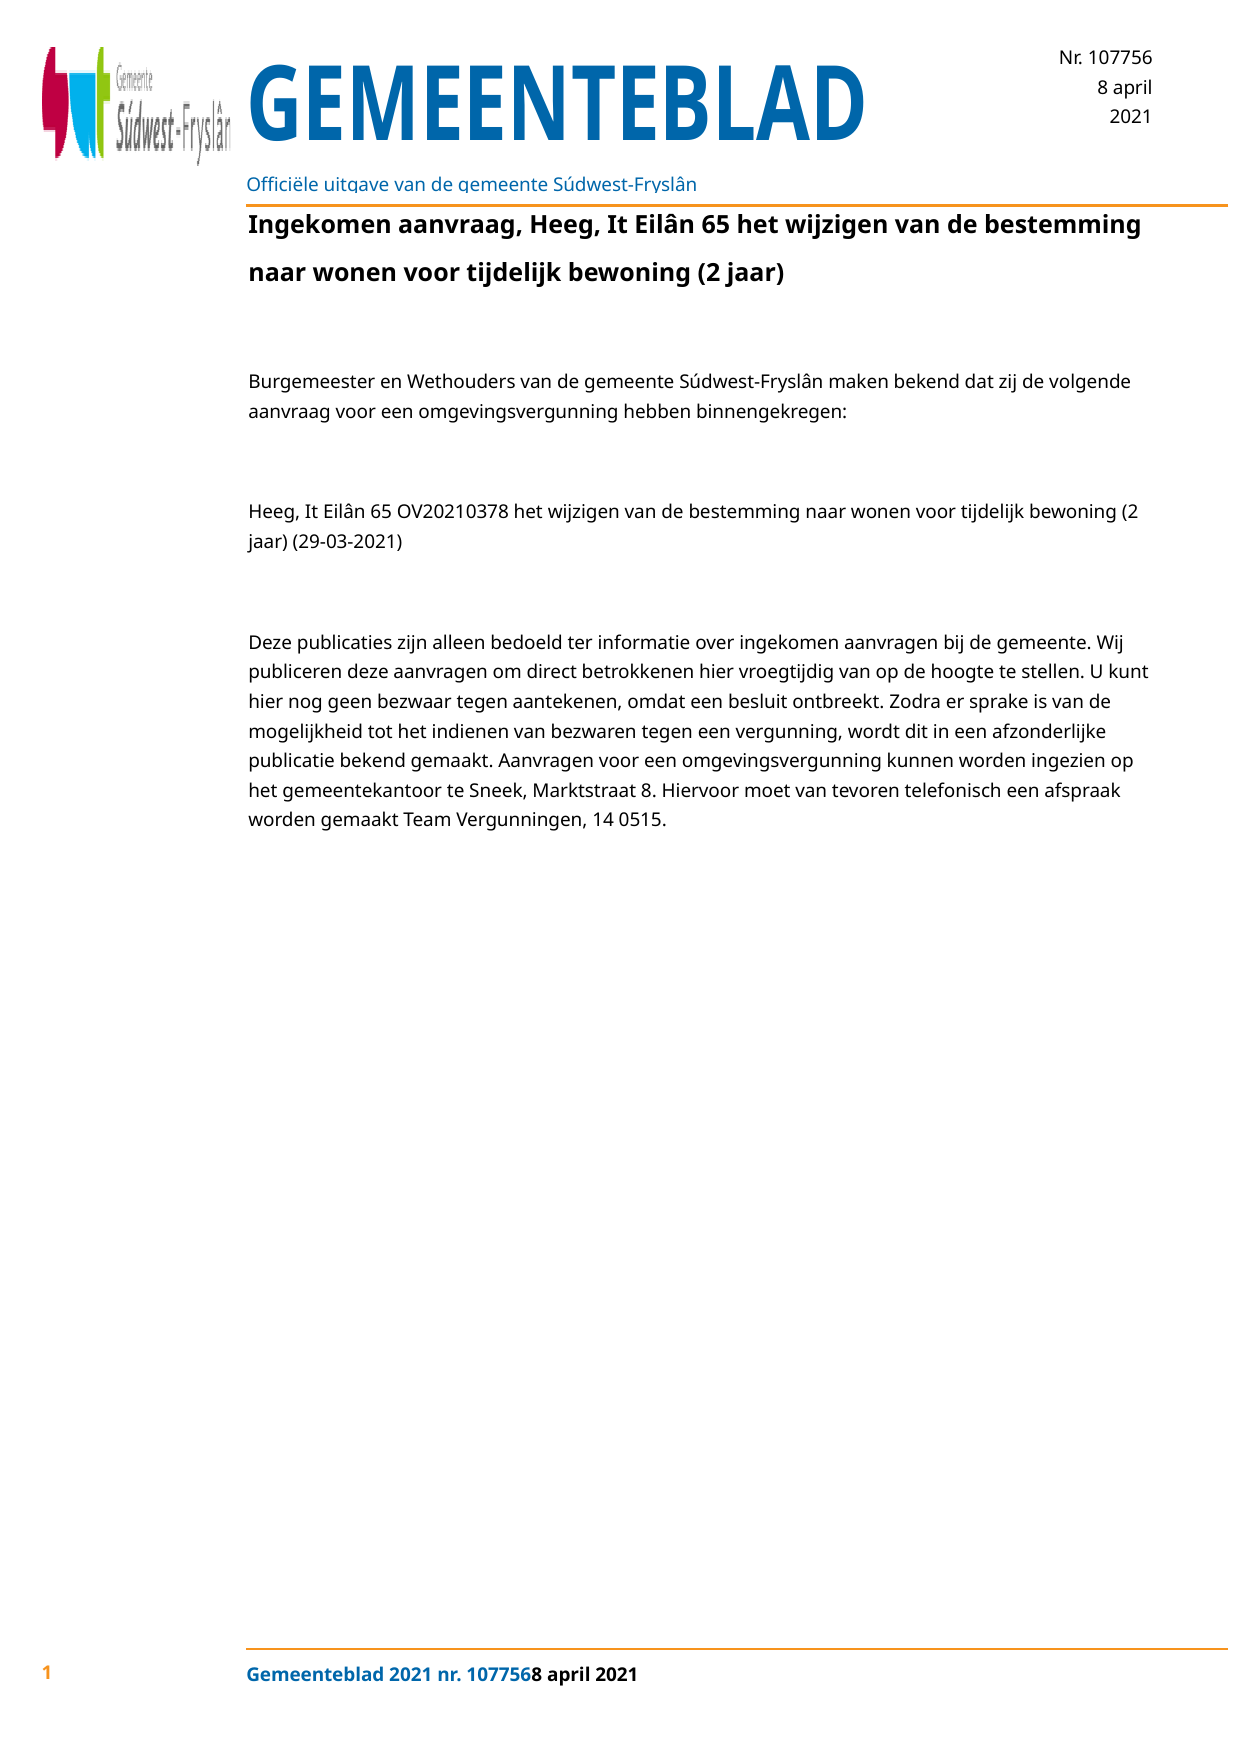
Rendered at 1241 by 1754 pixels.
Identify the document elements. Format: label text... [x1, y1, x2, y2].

picture [41, 47, 231, 172]
text Deze publicaties zijn alleen bedoeld ter informatie over ingekomen aanvragen bij de gemeente. Wij publiceren deze aanvragen om direct betrokkenen hier vroegtijdig van op de hoogte te stellen. U kunt hier nog geen bezwaar tegen aantekenen, omdat een besluit ontbreekt. Zodra er sprake is van de mogelijkheid tot het indienen van bezwaren tegen een vergunning, wordt dit in een afzonderlijke publicatie bekend gemaakt. Aanvragen voor een omgevingsvergunning kunnen worden ingezien op het gemeentekantoor te Sneek, Marktstraat 8. Hiervoor moet van tevoren telefonisch een afspraak worden gemaakt Team Vergunningen, 14 0515. [248, 629, 1152, 832]
text Heeg, It Eilân 65 OV20210378 het wijzigen van de bestemming naar wonen voor tijdelijk bewoning (2 jaar) (29-03-2021) [248, 499, 1152, 554]
text Burgemeester en Wethouders van de gemeente Súdwest-Fryslân maken bekend dat zij de volgende aanvraag voor een omgevingsvergunning hebben binnengekregen: [248, 368, 1152, 424]
text Ingekomen aanvraag, Heeg, It Eilân 65 het wijzigen van de bestemming naar wonen voor tijdelijk bewoning (2 jaar) [248, 207, 1152, 288]
